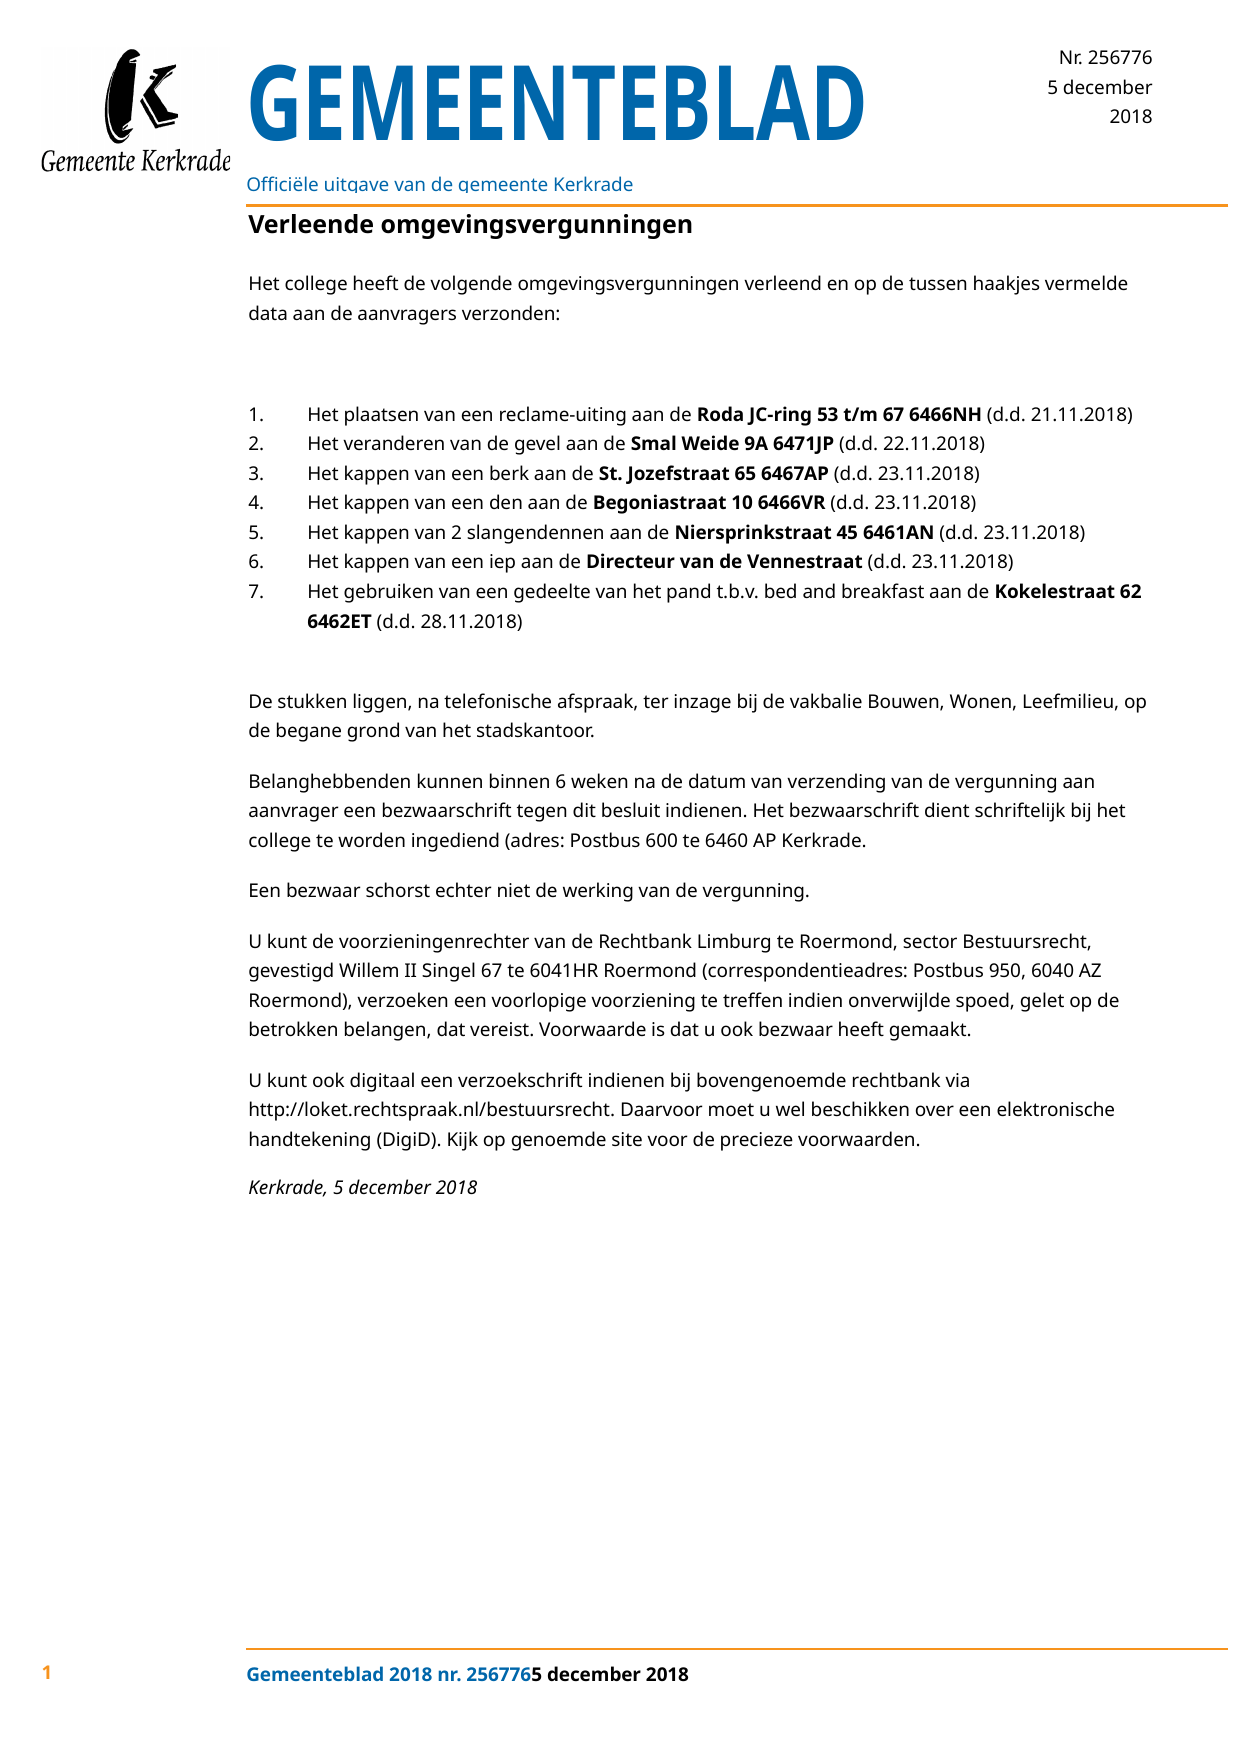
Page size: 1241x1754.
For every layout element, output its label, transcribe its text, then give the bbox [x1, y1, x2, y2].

list Het kappen van een berk aan de St. Jozefstraat 65 6467AP (d.d. 23.11.2018) [248, 460, 1152, 486]
text Het college heeft de volgende omgevingsvergunningen verleend en op de tussen haakjes vermelde data aan de aanvragers verzonden: [248, 270, 1152, 326]
text U kunt de voorzieningenrechter van de Rechtbank Limburg te Roermond, sector Bestuursrecht, gevestigd Willem II Singel 67 te 6041HR Roermond (correspondentieadres: Postbus 950, 6040 AZ Roermond), verzoeken een voorlopige voorziening te treffen indien onverwijlde spoed, gelet op de betrokken belangen, dat vereist. Voorwaarde is dat u ook bezwaar heeft gemaakt. [248, 928, 1152, 1042]
text Een bezwaar schorst echter niet de werking van de vergunning. [248, 877, 1152, 903]
text Verleende omgevingsvergunningen [248, 207, 1152, 241]
list Het veranderen van de gevel aan de Smal Weide 9A 6471JP (d.d. 22.11.2018) [248, 430, 1152, 456]
list Het kappen van een iep aan de Directeur van de Vennestraat (d.d. 23.11.2018) [248, 549, 1152, 574]
list Het kappen van 2 slangendennen aan de Niersprinkstraat 45 6461AN (d.d. 23.11.2018) [248, 519, 1152, 545]
picture [41, 47, 231, 172]
list Het plaatsen van een reclame-uiting aan de Roda JC-ring 53 t/m 67 6466NH (d.d. 21.11.2018) [248, 401, 1152, 426]
text De stukken liggen, na telefonische afspraak, ter inzage bij de vakbalie Bouwen, Wonen, Leefmilieu, op de begane grond van het stadskantoor. [248, 688, 1152, 743]
list Het gebruiken van een gedeelte van het pand t.b.v. bed and breakfast aan de Kokelestraat 62 6462ET (d.d. 28.11.2018) [248, 578, 1152, 633]
text U kunt ook digitaal een verzoekschrift indienen bij bovengenoemde rechtbank via http://loket.rechtspraak.nl/bestuursrecht. Daarvoor moet u wel beschikken over een elektronische handtekening (DigiD). Kijk op genoemde site voor de precieze voorwaarden. [248, 1067, 1152, 1152]
text Kerkrade, 5 december 2018 [248, 1174, 1152, 1200]
text Belanghebbenden kunnen binnen 6 weken na de datum van verzending van de vergunning aan aanvrager een bezwaarschrift tegen dit besluit indienen. Het bezwaarschrift dient schriftelijk bij het college te worden ingediend (adres: Postbus 600 te 6460 AP Kerkrade. [248, 768, 1152, 853]
list Het kappen van een den aan de Begoniastraat 10 6466VR (d.d. 23.11.2018) [248, 489, 1152, 515]
